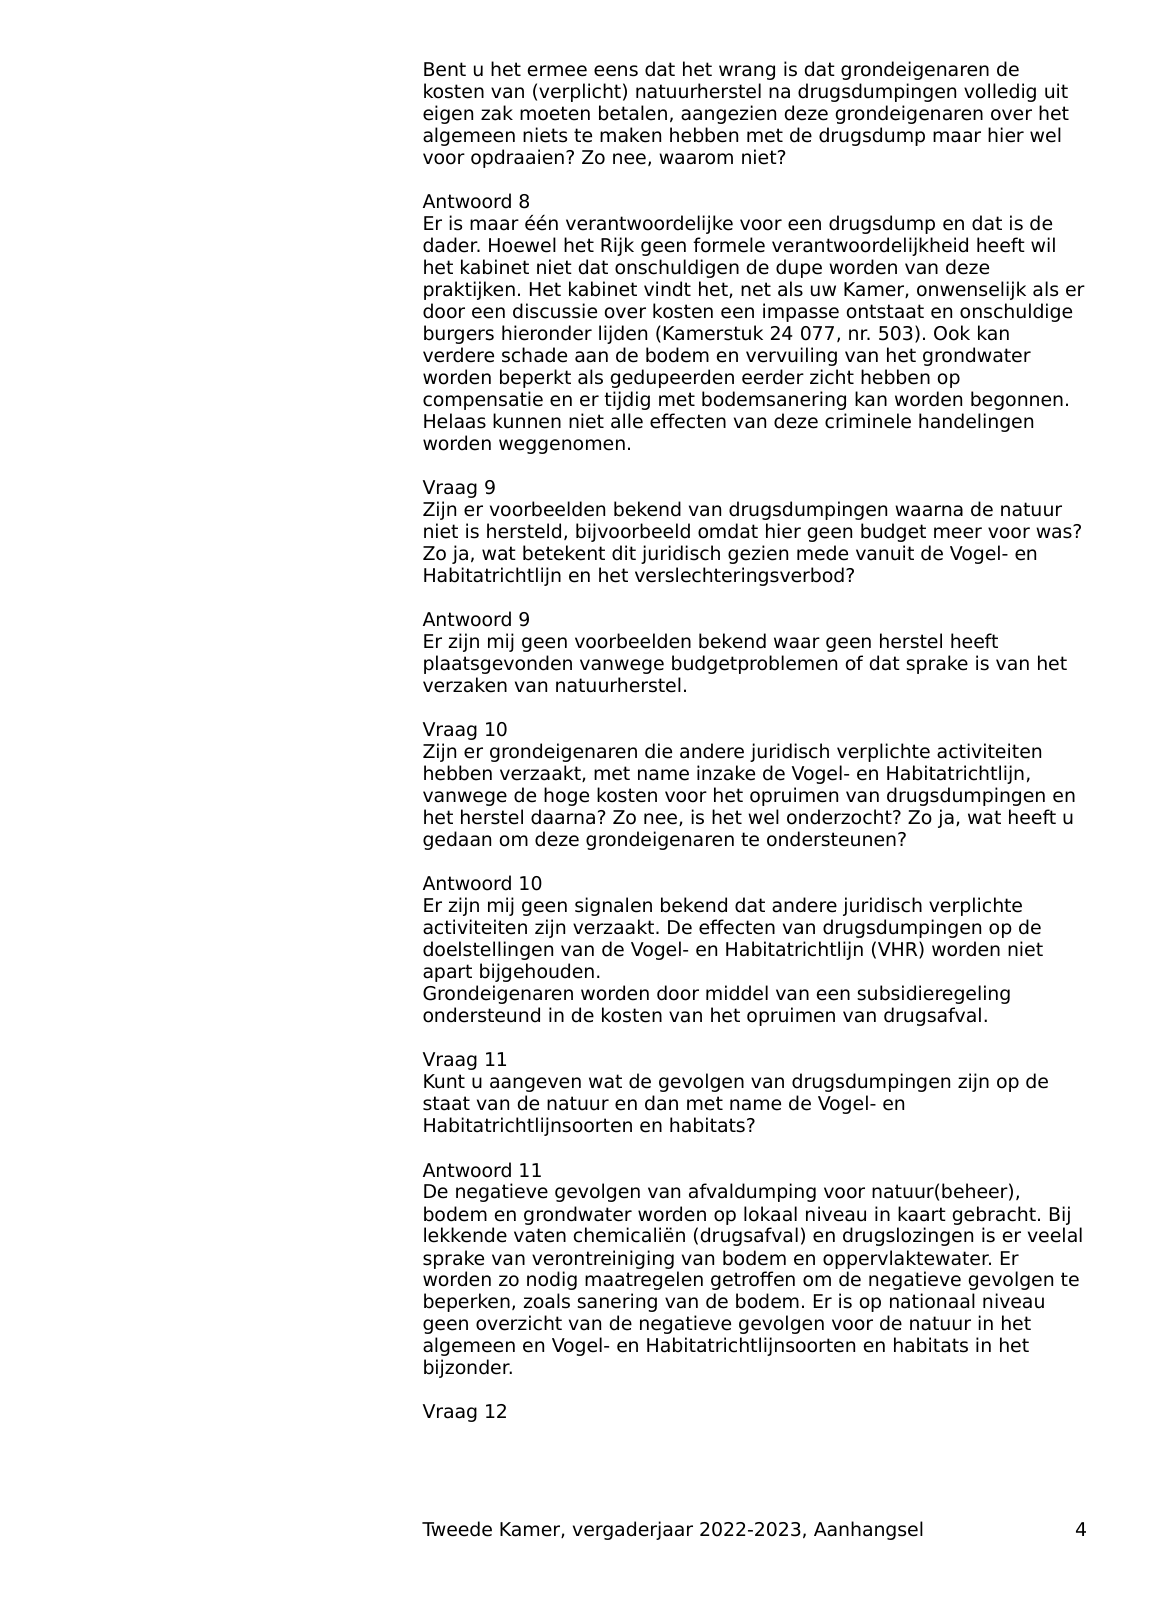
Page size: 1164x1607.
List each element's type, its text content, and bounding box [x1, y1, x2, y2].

text Zijn er voorbeelden bekend van drugsdumpingen waarna de natuur niet is hersteld, bijvoorbeeld omdat hier geen budget meer voor was? Zo ja, wat betekent dit juridisch gezien mede vanuit de Vogel- en Habitatrichtlijn en het verslechteringsverbod? [422, 499, 1087, 587]
text Antwoord 10 [422, 873, 1087, 895]
text De negatieve gevolgen van afvaldumping voor natuur(beheer), bodem en grondwater worden op lokaal niveau in kaart gebracht. Bij lekkende vaten chemicaliën (drugsafval) en drugslozingen is er veelal sprake van verontreiniging van bodem en oppervlaktewater. Er worden zo nodig maatregelen getroffen om de negatieve gevolgen te beperken, zoals sanering van de bodem. Er is op nationaal niveau geen overzicht van de negatieve gevolgen voor de natuur in het algemeen en Vogel- en Habitatrichtlijnsoorten en habitats in het bijzonder. [422, 1181, 1087, 1379]
text Kunt u aangeven wat de gevolgen van drugsdumpingen zijn op de staat van de natuur en dan met name de Vogel- en Habitatrichtlijnsoorten en habitats? [422, 1071, 1087, 1137]
text Bent u het ermee eens dat het wrang is dat grondeigenaren de kosten van (verplicht) natuurherstel na drugsdumpingen volledig uit eigen zak moeten betalen, aangezien deze grondeigenaren over het algemeen niets te maken hebben met de drugsdump maar hier wel voor opdraaien? Zo nee, waarom niet? [422, 59, 1087, 169]
text Er zijn mij geen signalen bekend dat andere juridisch verplichte activiteiten zijn verzaakt. De effecten van drugsdumpingen op de doelstellingen van de Vogel- en Habitatrichtlijn (VHR) worden niet apart bijgehouden. [422, 895, 1087, 983]
text Er zijn mij geen voorbeelden bekend waar geen herstel heeft plaatsgevonden vanwege budgetproblemen of dat sprake is van het verzaken van natuurherstel. [422, 631, 1087, 697]
text Antwoord 9 [422, 609, 1087, 631]
text Zijn er grondeigenaren die andere juridisch verplichte activiteiten hebben verzaakt, met name inzake de Vogel- en Habitatrichtlijn, vanwege de hoge kosten voor het opruimen van drugsdumpingen en het herstel daarna? Zo nee, is het wel onderzocht? Zo ja, wat heeft u gedaan om deze grondeigenaren te ondersteunen? [422, 741, 1087, 851]
text Antwoord 8 [422, 191, 1087, 213]
text Vraag 12 [422, 1401, 1087, 1423]
text Grondeigenaren worden door middel van een subsidieregeling ondersteund in de kosten van het opruimen van drugsafval. [422, 983, 1087, 1027]
text Vraag 11 [422, 1049, 1087, 1071]
text Vraag 9 [422, 477, 1087, 499]
text Vraag 10 [422, 719, 1087, 741]
text Antwoord 11 [422, 1159, 1087, 1181]
text Er is maar één verantwoordelijke voor een drugsdump en dat is de dader. Hoewel het Rijk geen formele verantwoordelijkheid heeft wil het kabinet niet dat onschuldigen de dupe worden van deze praktijken. Het kabinet vindt het, net als uw Kamer, onwenselijk als er door een discussie over kosten een impasse ontstaat en onschuldige burgers hieronder lijden (Kamerstuk 24 077, nr. 503). Ook kan verdere schade aan de bodem en vervuiling van het grondwater worden beperkt als gedupeerden eerder zicht hebben op compensatie en er tijdig met bodemsanering kan worden begonnen. Helaas kunnen niet alle effecten van deze criminele handelingen worden weggenomen. [422, 213, 1087, 455]
